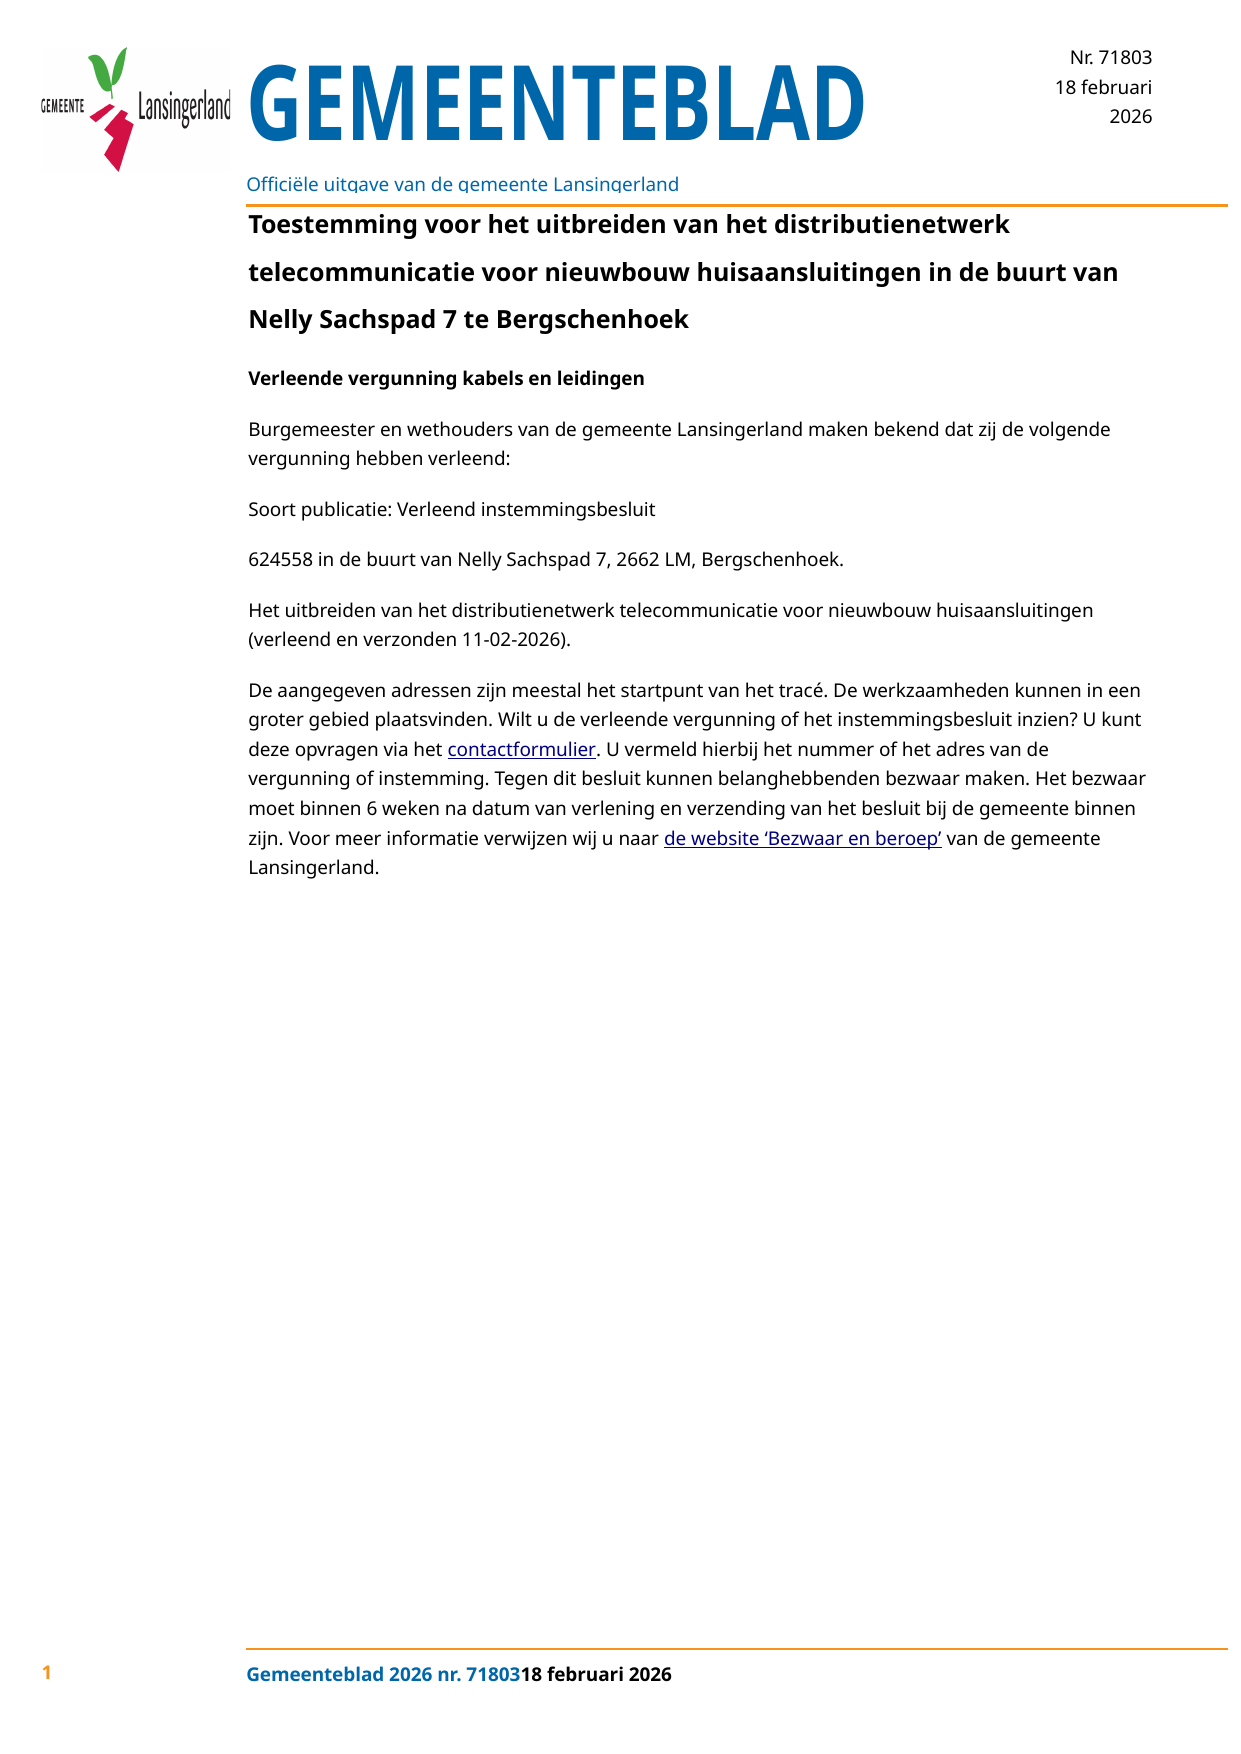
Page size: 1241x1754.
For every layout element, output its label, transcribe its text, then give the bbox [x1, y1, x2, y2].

text Soort publicatie: Verleend instemmingsbesluit [248, 496, 1152, 522]
text De aangegeven adressen zijn meestal het startpunt van het tracé. De werkzaamheden kunnen in een groter gebied plaatsvinden. Wilt u de verleende vergunning of het instemmingsbesluit inzien? U kunt deze opvragen via het contactformulier. U vermeld hierbij het nummer of het adres van de vergunning of instemming. Tegen dit besluit kunnen belanghebbenden bezwaar maken. Het bezwaar moet binnen 6 weken na datum van verlening en verzending van het besluit bij de gemeente binnen zijn. Voor meer informatie verwijzen wij u naar de website ‘Bezwaar en beroep’ van de gemeente Lansingerland. [248, 677, 1152, 880]
picture [41, 47, 231, 172]
text Toestemming voor het uitbreiden van het distributienetwerk telecommunicatie voor nieuwbouw huisaansluitingen in de buurt van Nelly Sachspad 7 te Bergschenhoek [248, 207, 1152, 336]
text Verleende vergunning kabels en leidingen [248, 366, 1152, 391]
text 624558 in de buurt van Nelly Sachspad 7, 2662 LM, Bergschenhoek. [248, 546, 1152, 572]
text Het uitbreiden van het distributienetwerk telecommunicatie voor nieuwbouw huisaansluitingen (verleend en verzonden 11-02-2026). [248, 597, 1152, 652]
text Burgemeester en wethouders van de gemeente Lansingerland maken bekend dat zij de volgende vergunning hebben verleend: [248, 416, 1152, 471]
